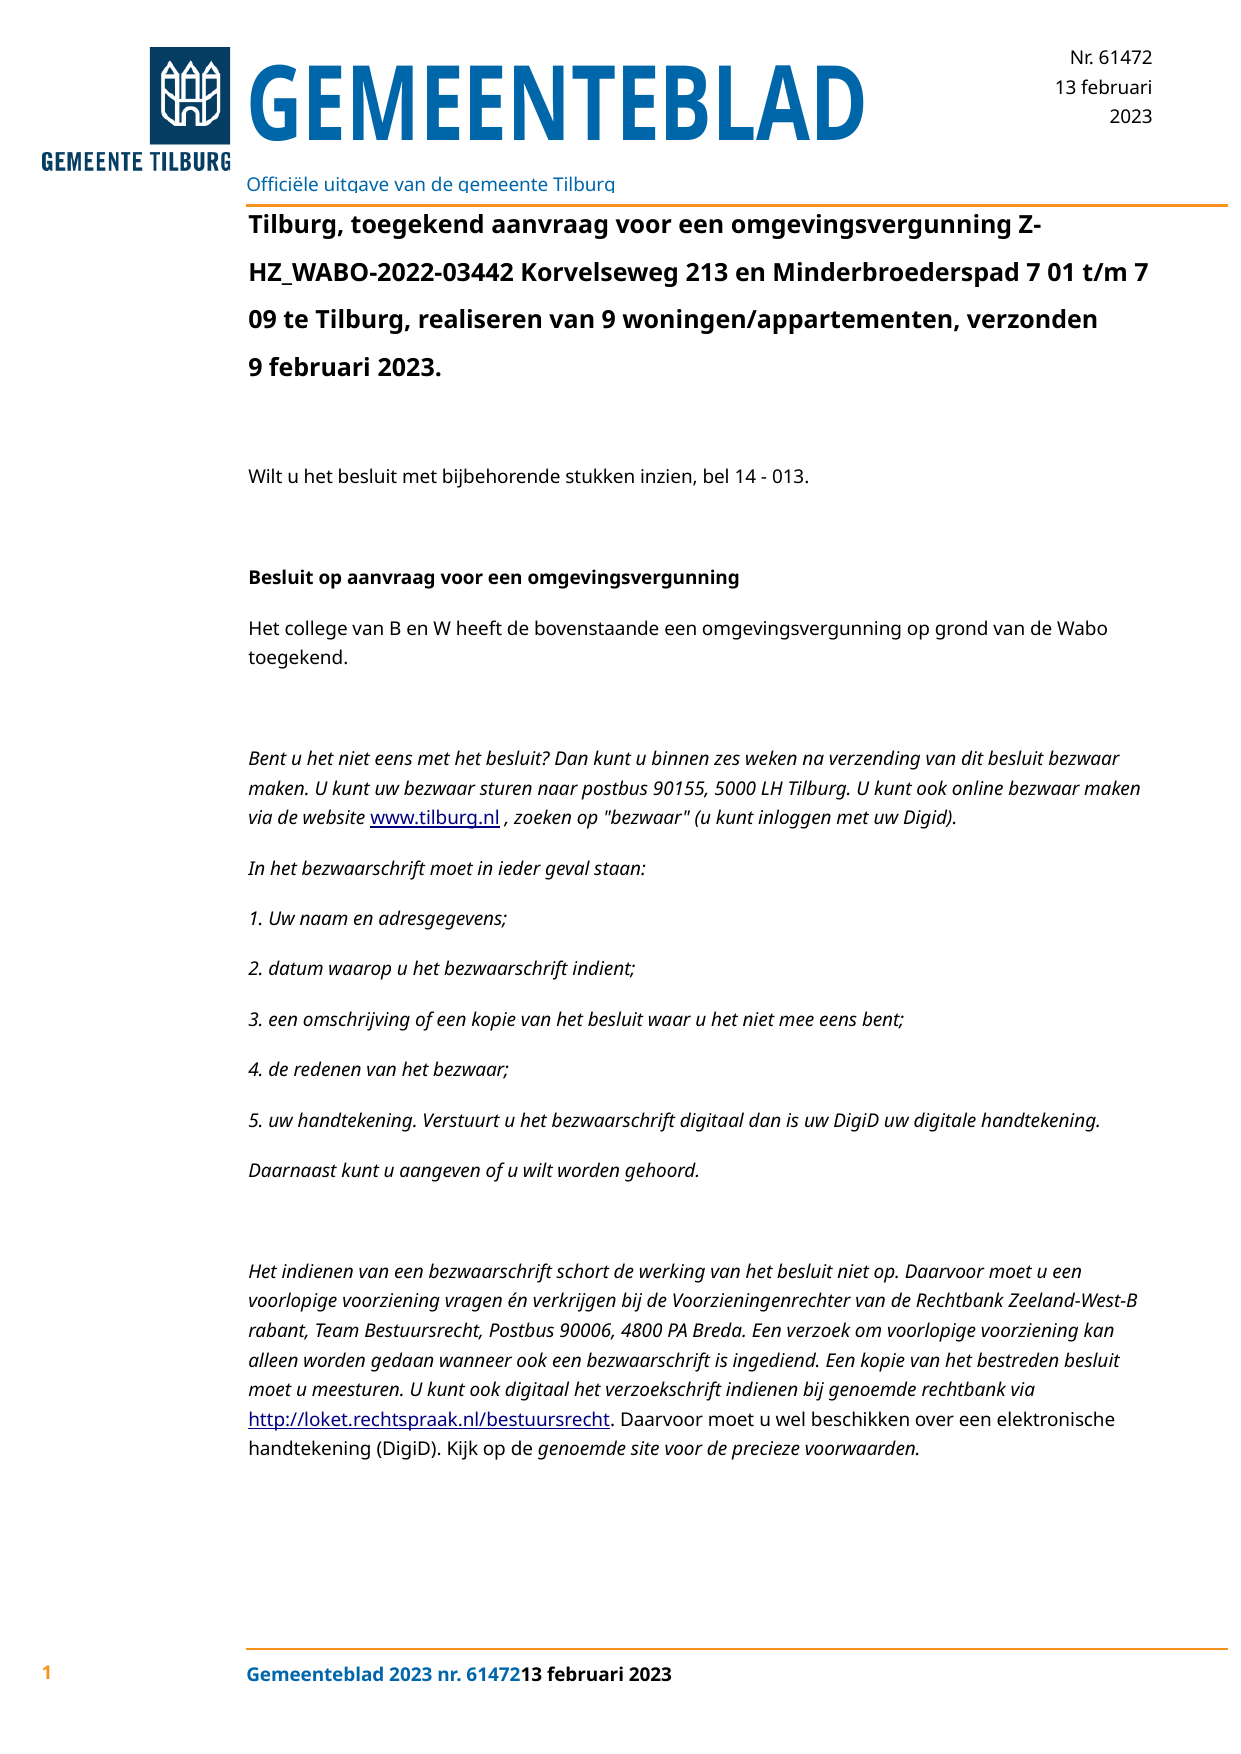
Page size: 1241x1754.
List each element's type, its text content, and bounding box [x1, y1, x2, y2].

text 2. datum waarop u het bezwaarschrift indient; [248, 956, 1152, 981]
text 3. een omschrijving of een kopie van het besluit waar u het niet mee eens bent; [248, 1006, 1152, 1032]
text Wilt u het besluit met bijbehorende stukken inzien, bel 14 - 013. [248, 463, 1152, 489]
text In het bezwaarschrift moet in ieder geval staan: [248, 855, 1152, 881]
text Het indienen van een bezwaarschrift schort de werking van het besluit niet op. Daarvoor moet u een voorlopige voorziening vragen én verkrijgen bij de Voorzieningenrechter van de Rechtbank Zeeland-West-B rabant, Team Bestuursrecht, Postbus 90006, 4800 PA Breda. Een verzoek om voorlopige voorziening kan alleen worden gedaan wanneer ook een bezwaarschrift is ingediend. Een kopie van het bestreden besluit moet u meesturen. U kunt ook digitaal het verzoekschrift indienen bij genoemde rechtbank via http://loket.rechtspraak.nl/bestuursrecht. Daarvoor moet u wel beschikken over een elektronische handtekening (DigiD). Kijk op de genoemde site voor de precieze voorwaarden. [248, 1258, 1152, 1461]
text Tilburg, toegekend aanvraag voor een omgevingsvergunning Z-HZ_WABO-2022-03442 Korvelseweg 213 en Minderbroederspad 7 01 t/m 7 09 te Tilburg, realiseren van 9 woningen/appartementen, verzonden 9 februari 2023. [248, 207, 1152, 384]
text 4. de redenen van het bezwaar; [248, 1056, 1152, 1082]
text Besluit op aanvraag voor een omgevingsvergunning [248, 564, 1152, 590]
picture [41, 47, 231, 172]
text Bent u het niet eens met het besluit? Dan kunt u binnen zes weken na verzending van dit besluit bezwaar maken. U kunt uw bezwaar sturen naar postbus 90155, 5000 LH Tilburg. U kunt ook online bezwaar maken via de website www.tilburg.nl , zoeken op "bezwaar" (u kunt inloggen met uw Digid). [248, 745, 1152, 830]
text Daarnaast kunt u aangeven of u wilt worden gehoord. [248, 1157, 1152, 1183]
text 5. uw handtekening. Verstuurt u het bezwaarschrift digitaal dan is uw DigiD uw digitale handtekening. [248, 1107, 1152, 1133]
text Het college van B en W heeft de bovenstaande een omgevingsvergunning op grond van de Wabo toegekend. [248, 615, 1152, 670]
text 1. Uw naam en adresgegevens; [248, 905, 1152, 931]
